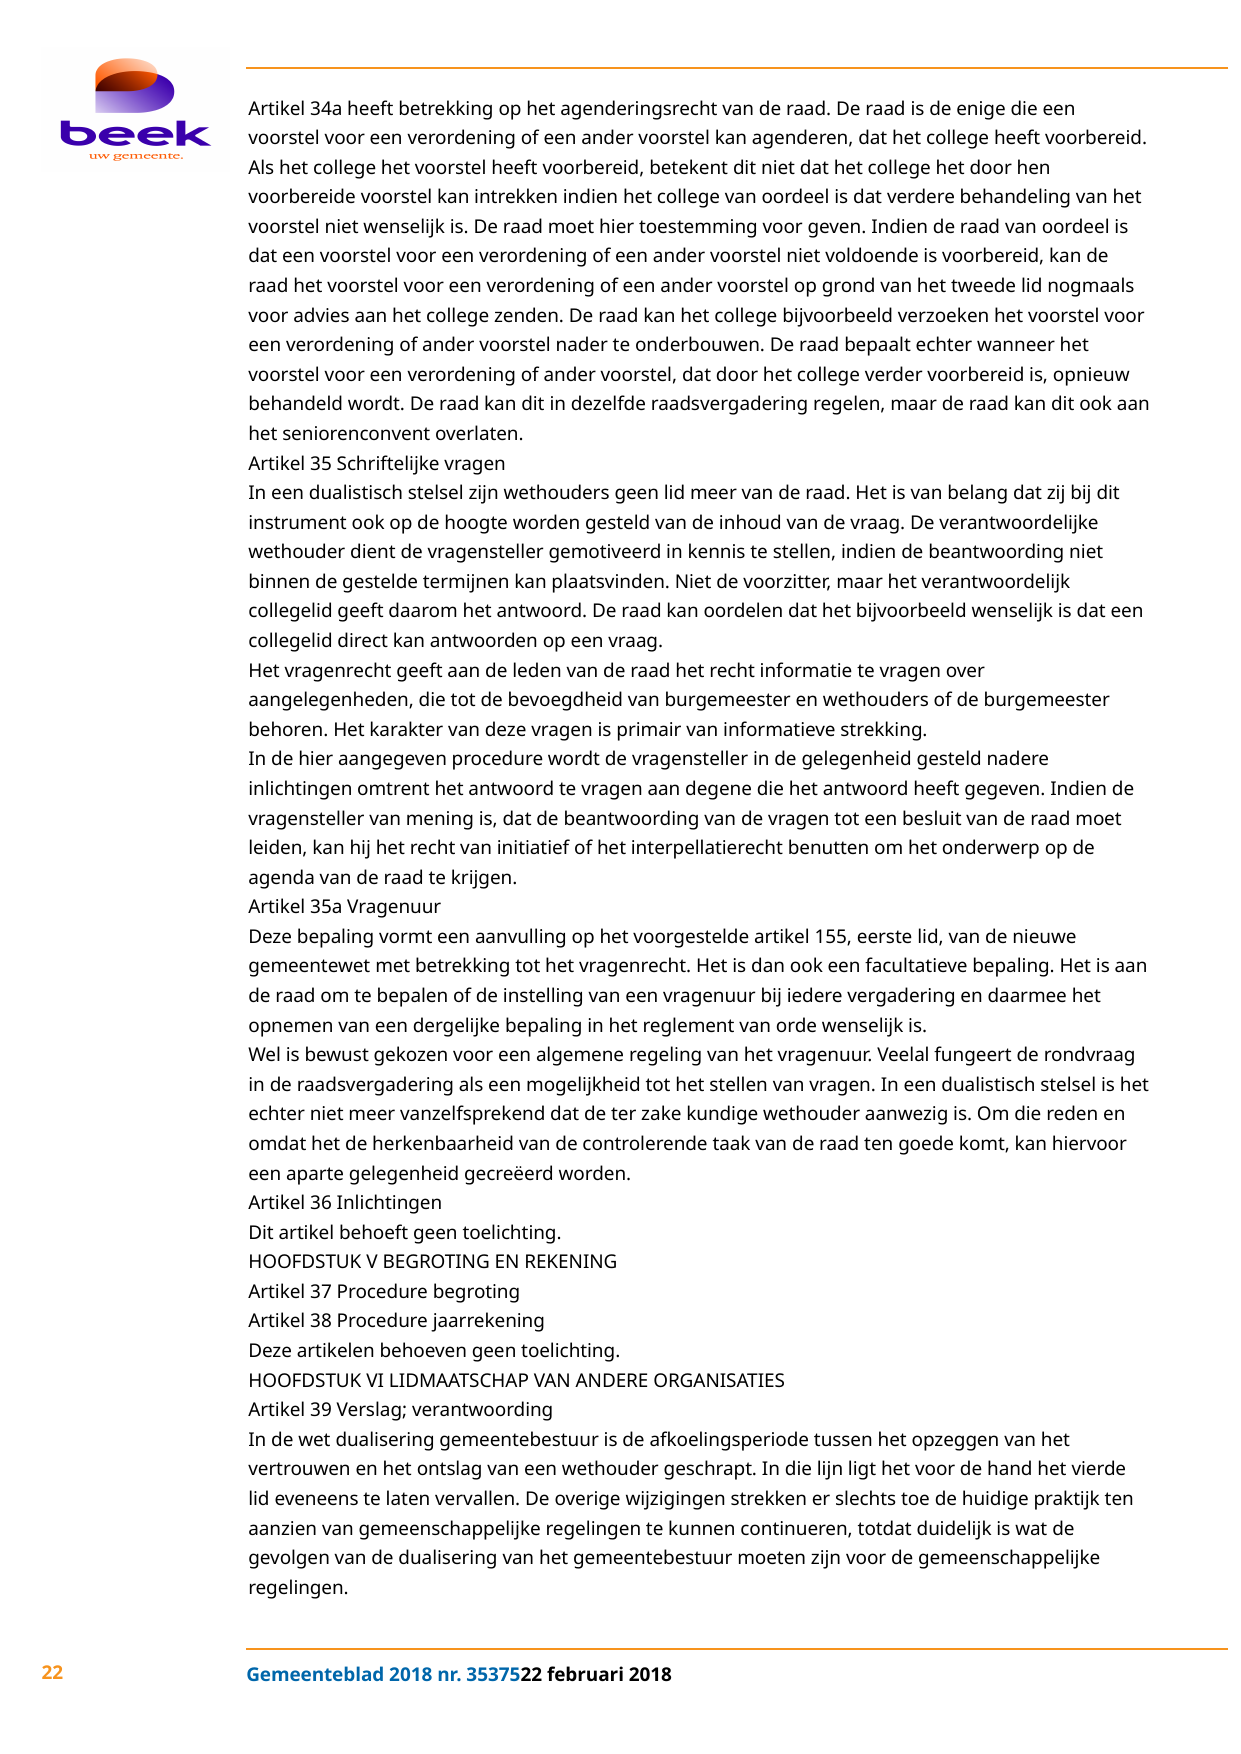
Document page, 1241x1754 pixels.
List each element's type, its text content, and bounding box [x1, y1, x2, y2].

text Artikel 37 Procedure begroting [248, 1278, 1152, 1304]
text In de wet dualisering gemeentebestuur is de afkoelingsperiode tussen het opzeggen van het vertrouwen en het ontslag van een wethouder geschrapt. In die lijn ligt het voor de hand het vierde lid eveneens te laten vervallen. De overige wijzigingen strekken er slechts toe de huidige praktijk ten aanzien van gemeenschappelijke regelingen te kunnen continueren, totdat duidelijk is wat de gevolgen van de dualisering van het gemeentebestuur moeten zijn voor de gemeenschappelijke regelingen. [248, 1426, 1152, 1600]
text Artikel 35a Vragenuur [248, 893, 1152, 919]
text Artikel 36 Inlichtingen [248, 1189, 1152, 1215]
text HOOFDSTUK V BEGROTING EN REKENING [248, 1248, 1152, 1274]
text Dit artikel behoeft geen toelichting. [248, 1219, 1152, 1245]
text Artikel 35 Schriftelijke vragen [248, 450, 1152, 476]
text Artikel 39 Verslag; verantwoording [248, 1396, 1152, 1422]
text Deze artikelen behoeven geen toelichting. [248, 1337, 1152, 1363]
text Het vragenrecht geeft aan de leden van de raad het recht informatie te vragen over aangelegenheden, die tot de bevoegdheid van burgemeester en wethouders of de burgemeester behoren. Het karakter van deze vragen is primair van informatieve strekking. [248, 657, 1152, 742]
text In een dualistisch stelsel zijn wethouders geen lid meer van de raad. Het is van belang dat zij bij dit instrument ook op de hoogte worden gesteld van de inhoud van de vraag. De verantwoordelijke wethouder dient de vragensteller gemotiveerd in kennis te stellen, indien de beantwoording niet binnen de gestelde termijnen kan plaatsvinden. Niet de voorzitter, maar het verantwoordelijk collegelid geeft daarom het antwoord. De raad kan oordelen dat het bijvoorbeeld wenselijk is dat een collegelid direct kan antwoorden op een vraag. [248, 479, 1152, 653]
text In de hier aangegeven procedure wordt de vragensteller in de gelegenheid gesteld nadere inlichtingen omtrent het antwoord te vragen aan degene die het antwoord heeft gegeven. Indien de vragensteller van mening is, dat de beantwoording van de vragen tot een besluit van de raad moet leiden, kan hij het recht van initiatief of het interpellatierecht benutten om het onderwerp op de agenda van de raad te krijgen. [248, 746, 1152, 890]
text Deze bepaling vormt een aanvulling op het voorgestelde artikel 155, eerste lid, van de nieuwe gemeentewet met betrekking tot het vragenrecht. Het is dan ook een facultatieve bepaling. Het is aan de raad om te bepalen of de instelling van een vragenuur bij iedere vergadering en daarmee het opnemen van een dergelijke bepaling in het reglement van orde wenselijk is. [248, 923, 1152, 1038]
text Wel is bewust gekozen voor een algemene regeling van het vragenuur. Veelal fungeert de rondvraag in de raadsvergadering als een mogelijkheid tot het stellen van vragen. In een dualistisch stelsel is het echter niet meer vanzelfsprekend dat de ter zake kundige wethouder aanwezig is. Om die reden en omdat het de herkenbaarheid van de controlerende taak van de raad ten goede komt, kan hiervoor een aparte gelegenheid gecreëerd worden. [248, 1041, 1152, 1186]
text HOOFDSTUK VI LIDMAATSCHAP VAN ANDERE ORGANISATIES [248, 1367, 1152, 1393]
text Artikel 34a heeft betrekking op het agenderingsrecht van de raad. De raad is de enige die een voorstel voor een verordening of een ander voorstel kan agenderen, dat het college heeft voorbereid. Als het college het voorstel heeft voorbereid, betekent dit niet dat het college het door hen voorbereide voorstel kan intrekken indien het college van oordeel is dat verdere behandeling van het voorstel niet wenselijk is. De raad moet hier toestemming voor geven. Indien de raad van oordeel is dat een voorstel voor een verordening of een ander voorstel niet voldoende is voorbereid, kan de raad het voorstel voor een verordening of een ander voorstel op grond van het tweede lid nogmaals voor advies aan het college zenden. De raad kan het college bijvoorbeeld verzoeken het voorstel voor een verordening of ander voorstel nader te onderbouwen. De raad bepaalt echter wanneer het voorstel voor een verordening of ander voorstel, dat door het college verder voorbereid is, opnieuw behandeld wordt. De raad kan dit in dezelfde raadsvergadering regelen, maar de raad kan dit ook aan het seniorenconvent overlaten. [248, 95, 1152, 446]
text Artikel 38 Procedure jaarrekening [248, 1308, 1152, 1333]
picture [41, 47, 231, 172]
